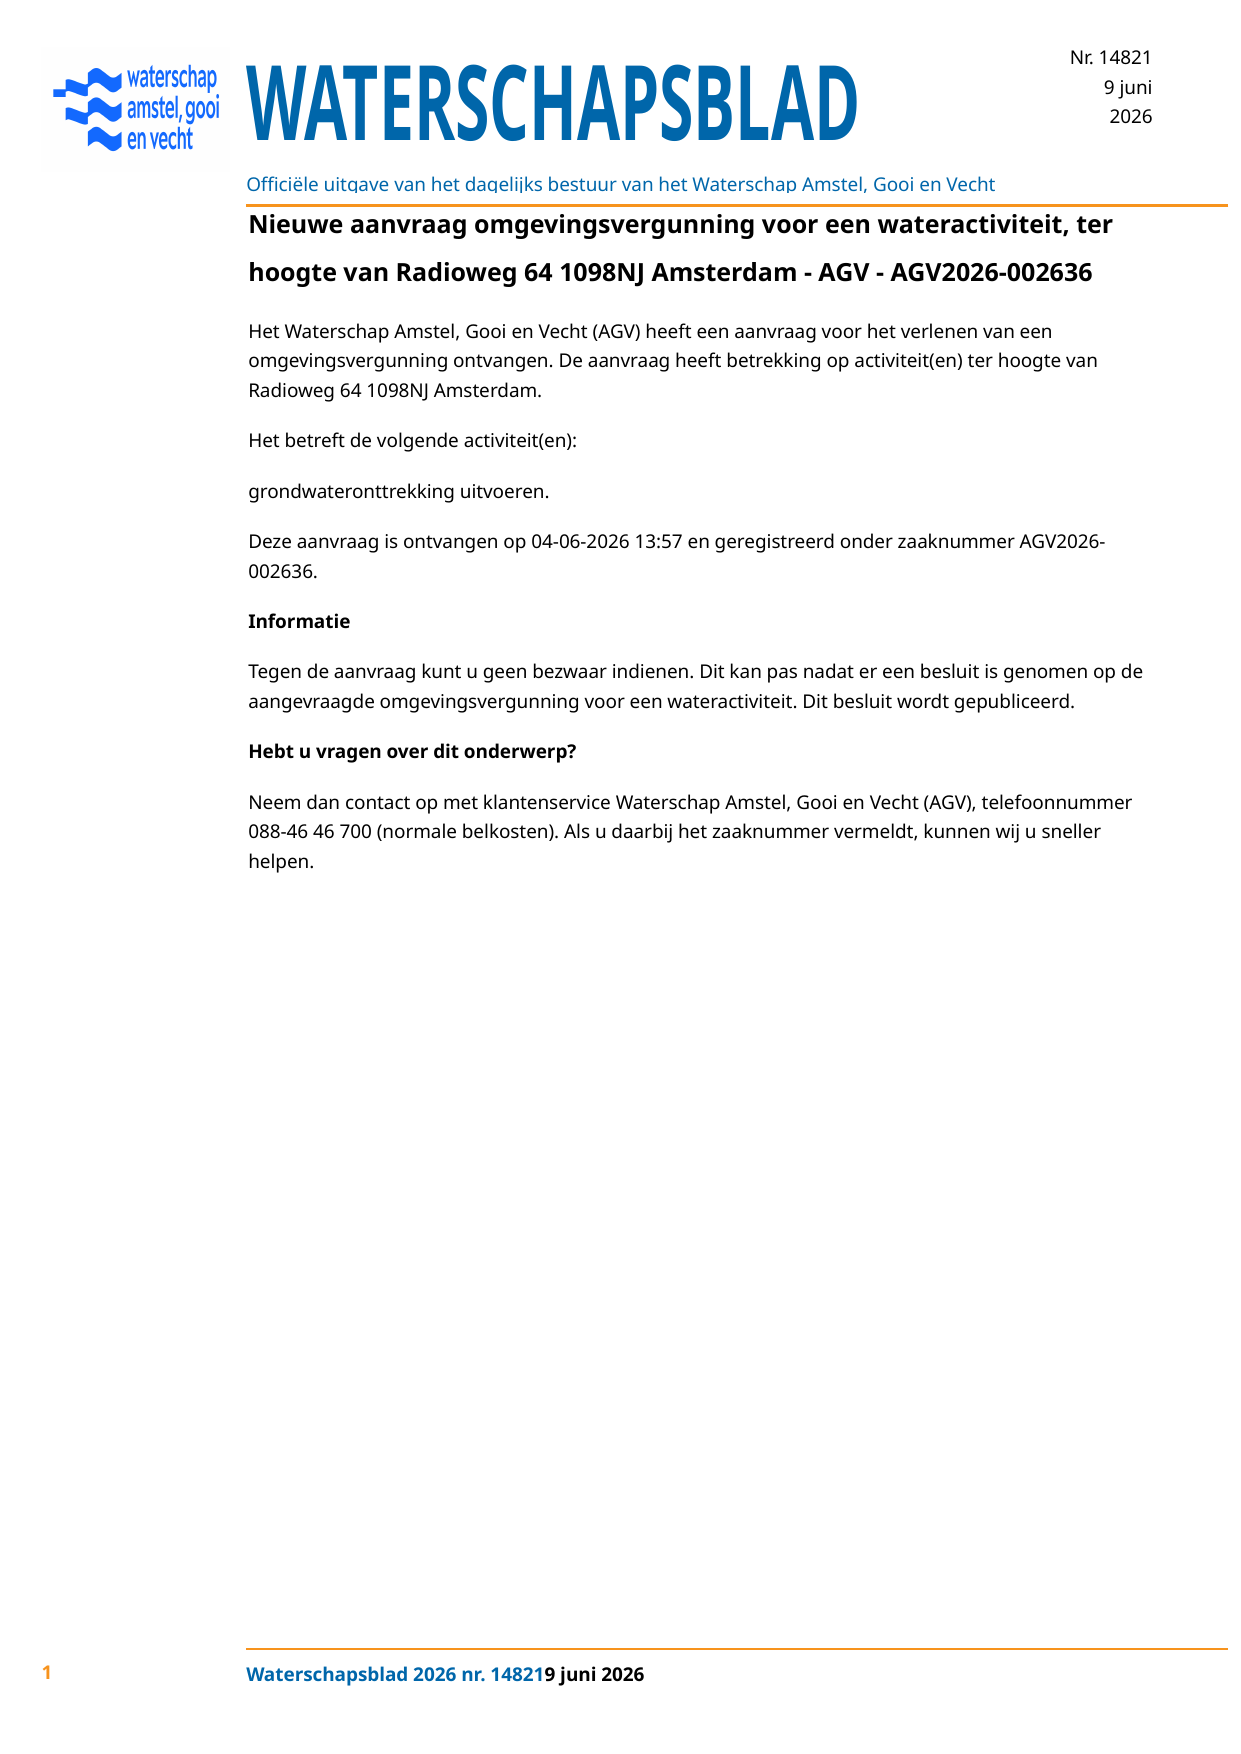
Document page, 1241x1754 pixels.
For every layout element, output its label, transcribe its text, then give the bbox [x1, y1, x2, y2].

text Hebt u vragen over dit onderwerp? [248, 739, 1152, 764]
text Het betreft de volgende activiteit(en): [248, 427, 1152, 453]
text Deze aanvraag is ontvangen op 04-06-2026 13:57 en geregistreerd onder zaaknummer AGV2026-002636. [248, 528, 1152, 584]
text Nieuwe aanvraag omgevingsvergunning voor een wateractiviteit, ter hoogte van Radioweg 64 1098NJ Amsterdam - AGV - AGV2026-002636 [248, 207, 1152, 288]
text Tegen de aanvraag kunt u geen bezwaar indienen. Dit kan pas nadat er een besluit is genomen op de aangevraagde omgevingsvergunning voor een wateractiviteit. Dit besluit wordt gepubliceerd. [248, 659, 1152, 714]
text Neem dan contact op met klantenservice Waterschap Amstel, Gooi en Vecht (AGV), telefoonnummer 088-46 46 700 (normale belkosten). Als u daarbij het zaaknummer vermeldt, kunnen wij u sneller helpen. [248, 789, 1152, 874]
text grondwateronttrekking uitvoeren. [248, 478, 1152, 504]
text Informatie [248, 608, 1152, 634]
text Het Waterschap Amstel, Gooi en Vecht (AGV) heeft een aanvraag voor het verlenen van een omgevingsvergunning ontvangen. De aanvraag heeft betrekking op activiteit(en) ter hoogte van Radioweg 64 1098NJ Amsterdam. [248, 318, 1152, 403]
picture [41, 47, 231, 172]
